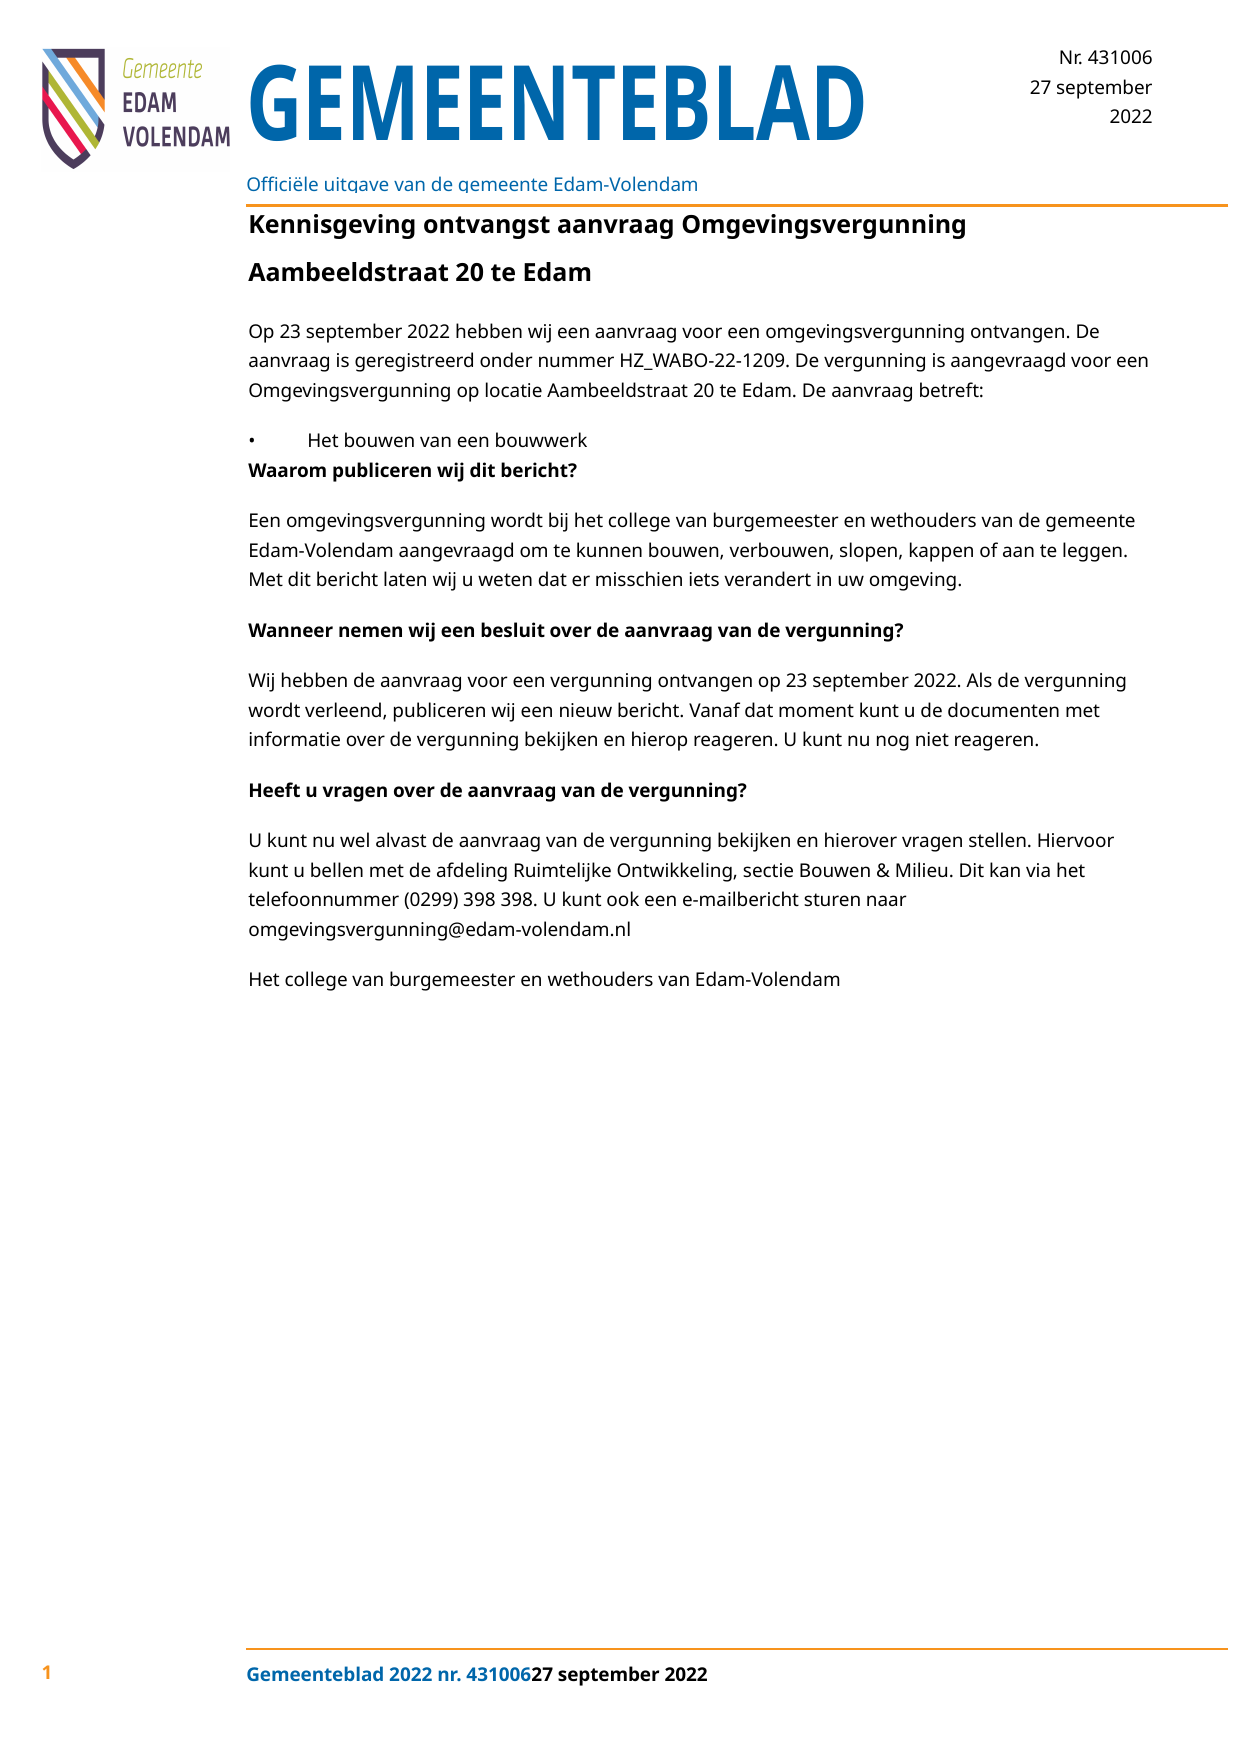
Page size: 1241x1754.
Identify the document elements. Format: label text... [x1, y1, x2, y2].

text Heeft u vragen over de aanvraag van de vergunning? [248, 777, 1152, 803]
text Het college van burgemeester en wethouders van Edam-Volendam [248, 967, 1152, 992]
text Kennisgeving ontvangst aanvraag Omgevingsvergunning Aambeeldstraat 20 te Edam [248, 207, 1152, 288]
text Waarom publiceren wij dit bericht? [248, 457, 1152, 483]
text Wanneer nemen wij een besluit over de aanvraag van de vergunning? [248, 617, 1152, 643]
text Op 23 september 2022 hebben wij een aanvraag voor een omgevingsvergunning ontvangen. De aanvraag is geregistreerd onder nummer HZ_WABO-22-1209. De vergunning is aangevraagd voor een Omgevingsvergunning op locatie Aambeeldstraat 20 te Edam. De aanvraag betreft: [248, 318, 1152, 403]
text U kunt nu wel alvast de aanvraag van de vergunning bekijken en hierover vragen stellen. Hiervoor kunt u bellen met de afdeling Ruimtelijke Ontwikkeling, sectie Bouwen & Milieu. Dit kan via het telefoonnummer (0299) 398 398. U kunt ook een e-mailbericht sturen naar omgevingsvergunning@edam-volendam.nl [248, 827, 1152, 942]
text Een omgevingsvergunning wordt bij het college van burgemeester en wethouders van de gemeente Edam-Volendam aangevraagd om te kunnen bouwen, verbouwen, slopen, kappen of aan te leggen. Met dit bericht laten wij u weten dat er misschien iets verandert in uw omgeving. [248, 507, 1152, 592]
picture [41, 47, 231, 172]
text Wij hebben de aanvraag voor een vergunning ontvangen op 23 september 2022. Als de vergunning wordt verleend, publiceren wij een nieuw bericht. Vanaf dat moment kunt u de documenten met informatie over de vergunning bekijken en hierop reageren. U kunt nu nog niet reageren. [248, 667, 1152, 752]
list Het bouwen van een bouwwerk [248, 427, 1152, 453]
